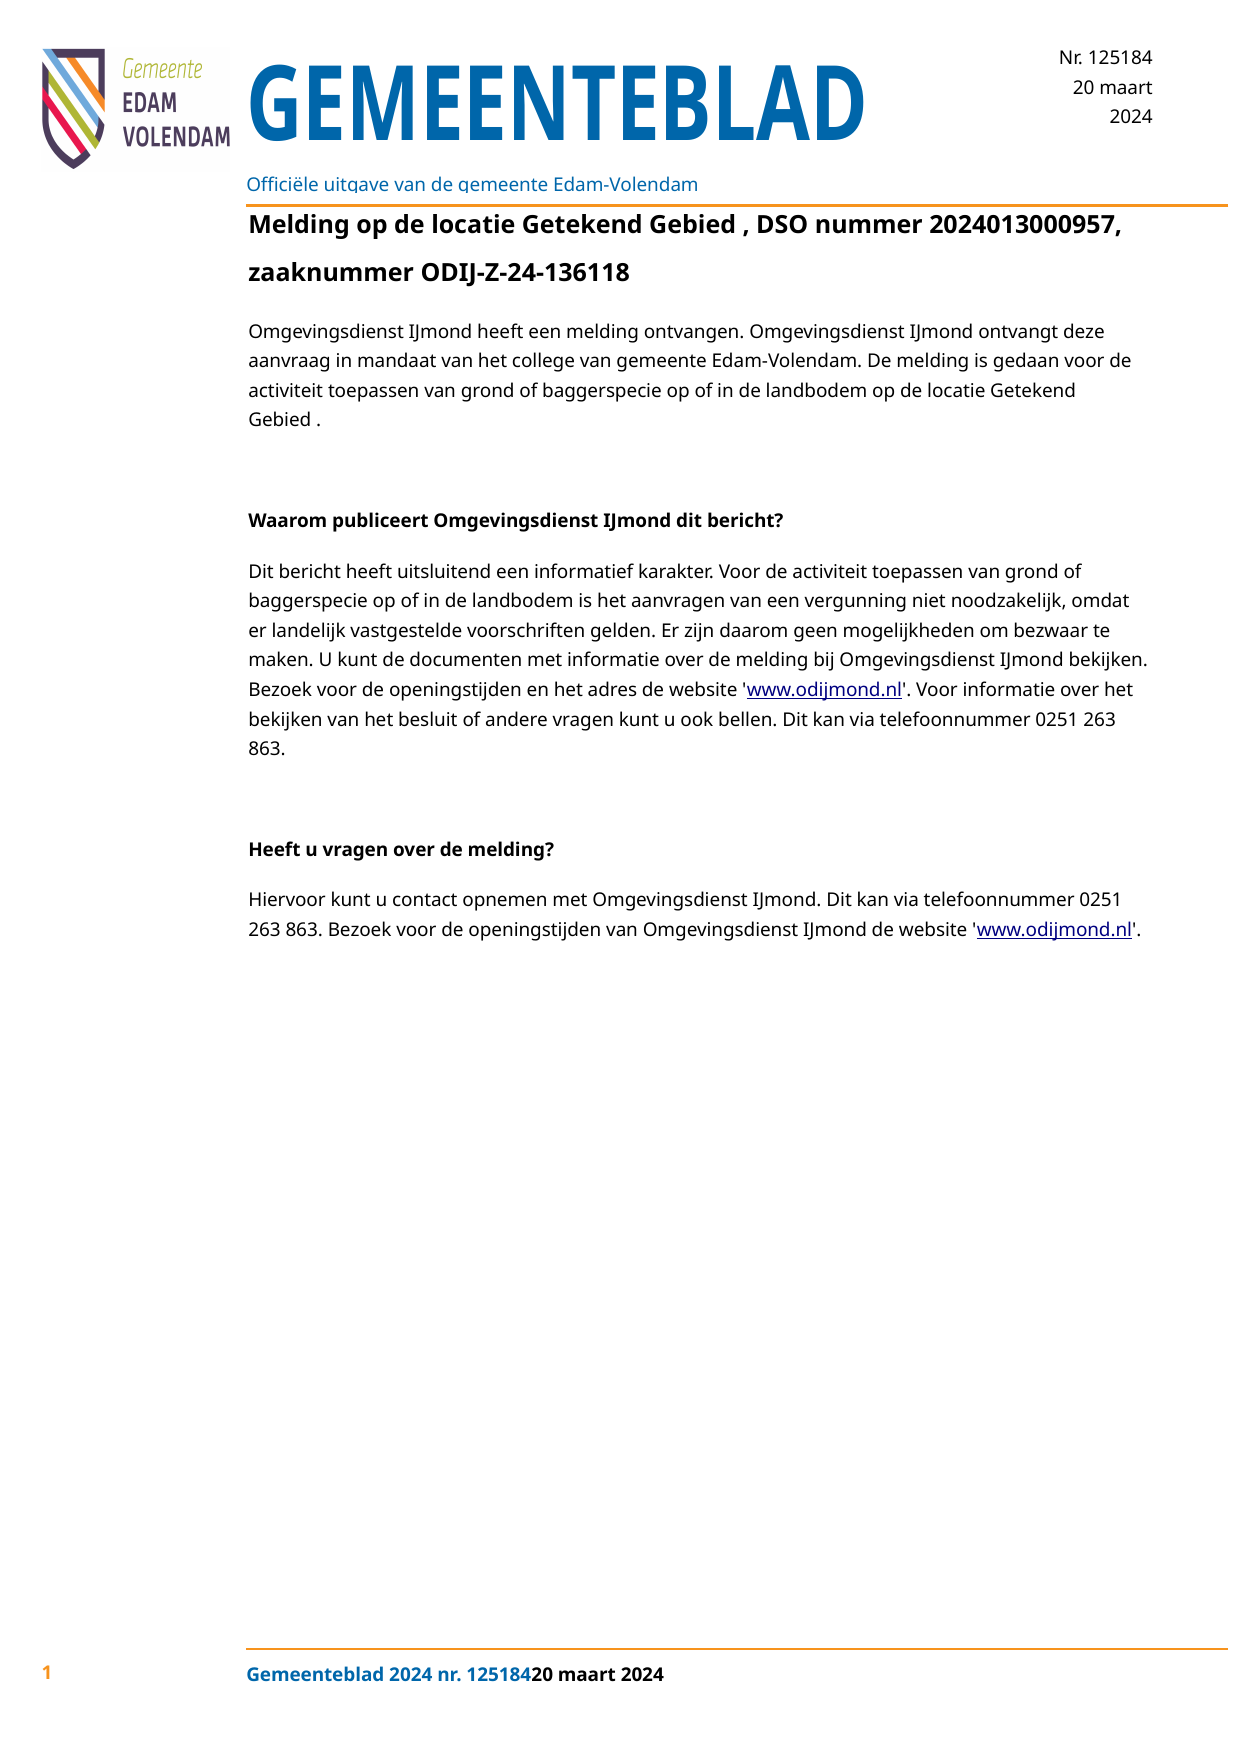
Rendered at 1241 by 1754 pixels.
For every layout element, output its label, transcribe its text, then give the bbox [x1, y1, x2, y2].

text Omgevingsdienst IJmond heeft een melding ontvangen. Omgevingsdienst IJmond ontvangt deze aanvraag in mandaat van het college van gemeente Edam-Volendam. De melding is gedaan voor de activiteit toepassen van grond of baggerspecie op of in de landbodem op de locatie Getekend Gebied . [248, 318, 1152, 432]
text Melding op de locatie Getekend Gebied , DSO nummer 2024013000957, zaaknummer ODIJ-Z-24-136118 [248, 207, 1152, 288]
text Hiervoor kunt u contact opnemen met Omgevingsdienst IJmond. Dit kan via telefoonnummer 0251 263 863. Bezoek voor de openingstijden van Omgevingsdienst IJmond de website 'www.odijmond.nl'. [248, 887, 1152, 942]
picture [41, 47, 231, 172]
text Heeft u vragen over de melding? [248, 836, 1152, 862]
text Waarom publiceert Omgevingsdienst IJmond dit bericht? [248, 507, 1152, 533]
text Dit bericht heeft uitsluitend een informatief karakter. Voor de activiteit toepassen van grond of baggerspecie op of in de landbodem is het aanvragen van een vergunning niet noodzakelijk, omdat er landelijk vastgestelde voorschriften gelden. Er zijn daarom geen mogelijkheden om bezwaar te maken. U kunt de documenten met informatie over de melding bij Omgevingsdienst IJmond bekijken. Bezoek voor de openingstijden en het adres de website 'www.odijmond.nl'. Voor informatie over het bekijken van het besluit of andere vragen kunt u ook bellen. Dit kan via telefoonnummer 0251 263 863. [248, 558, 1152, 761]
